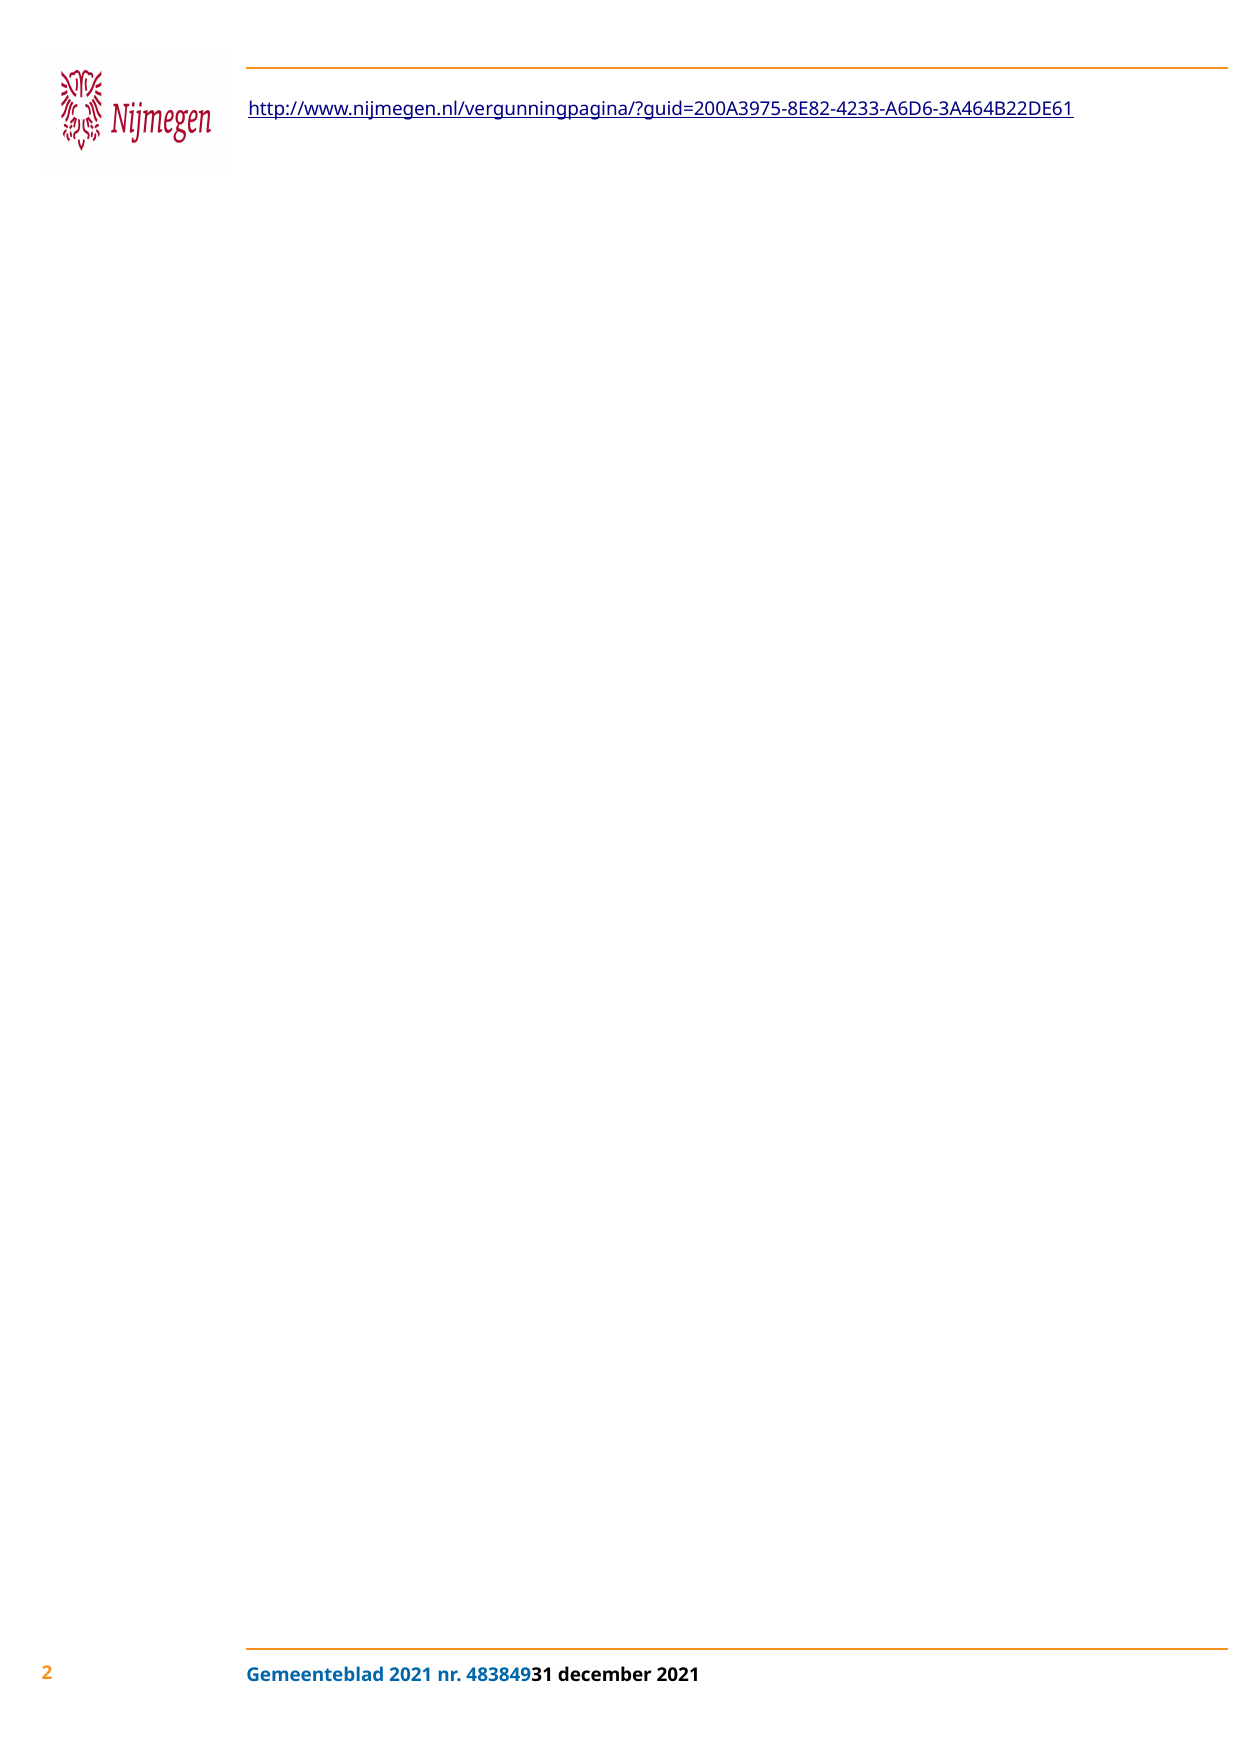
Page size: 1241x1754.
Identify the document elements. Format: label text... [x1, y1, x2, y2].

picture [41, 47, 231, 172]
text http://www.nijmegen.nl/vergunningpagina/?guid=200A3975-8E82-4233-A6D6-3A464B22DE61 [248, 95, 1152, 121]
